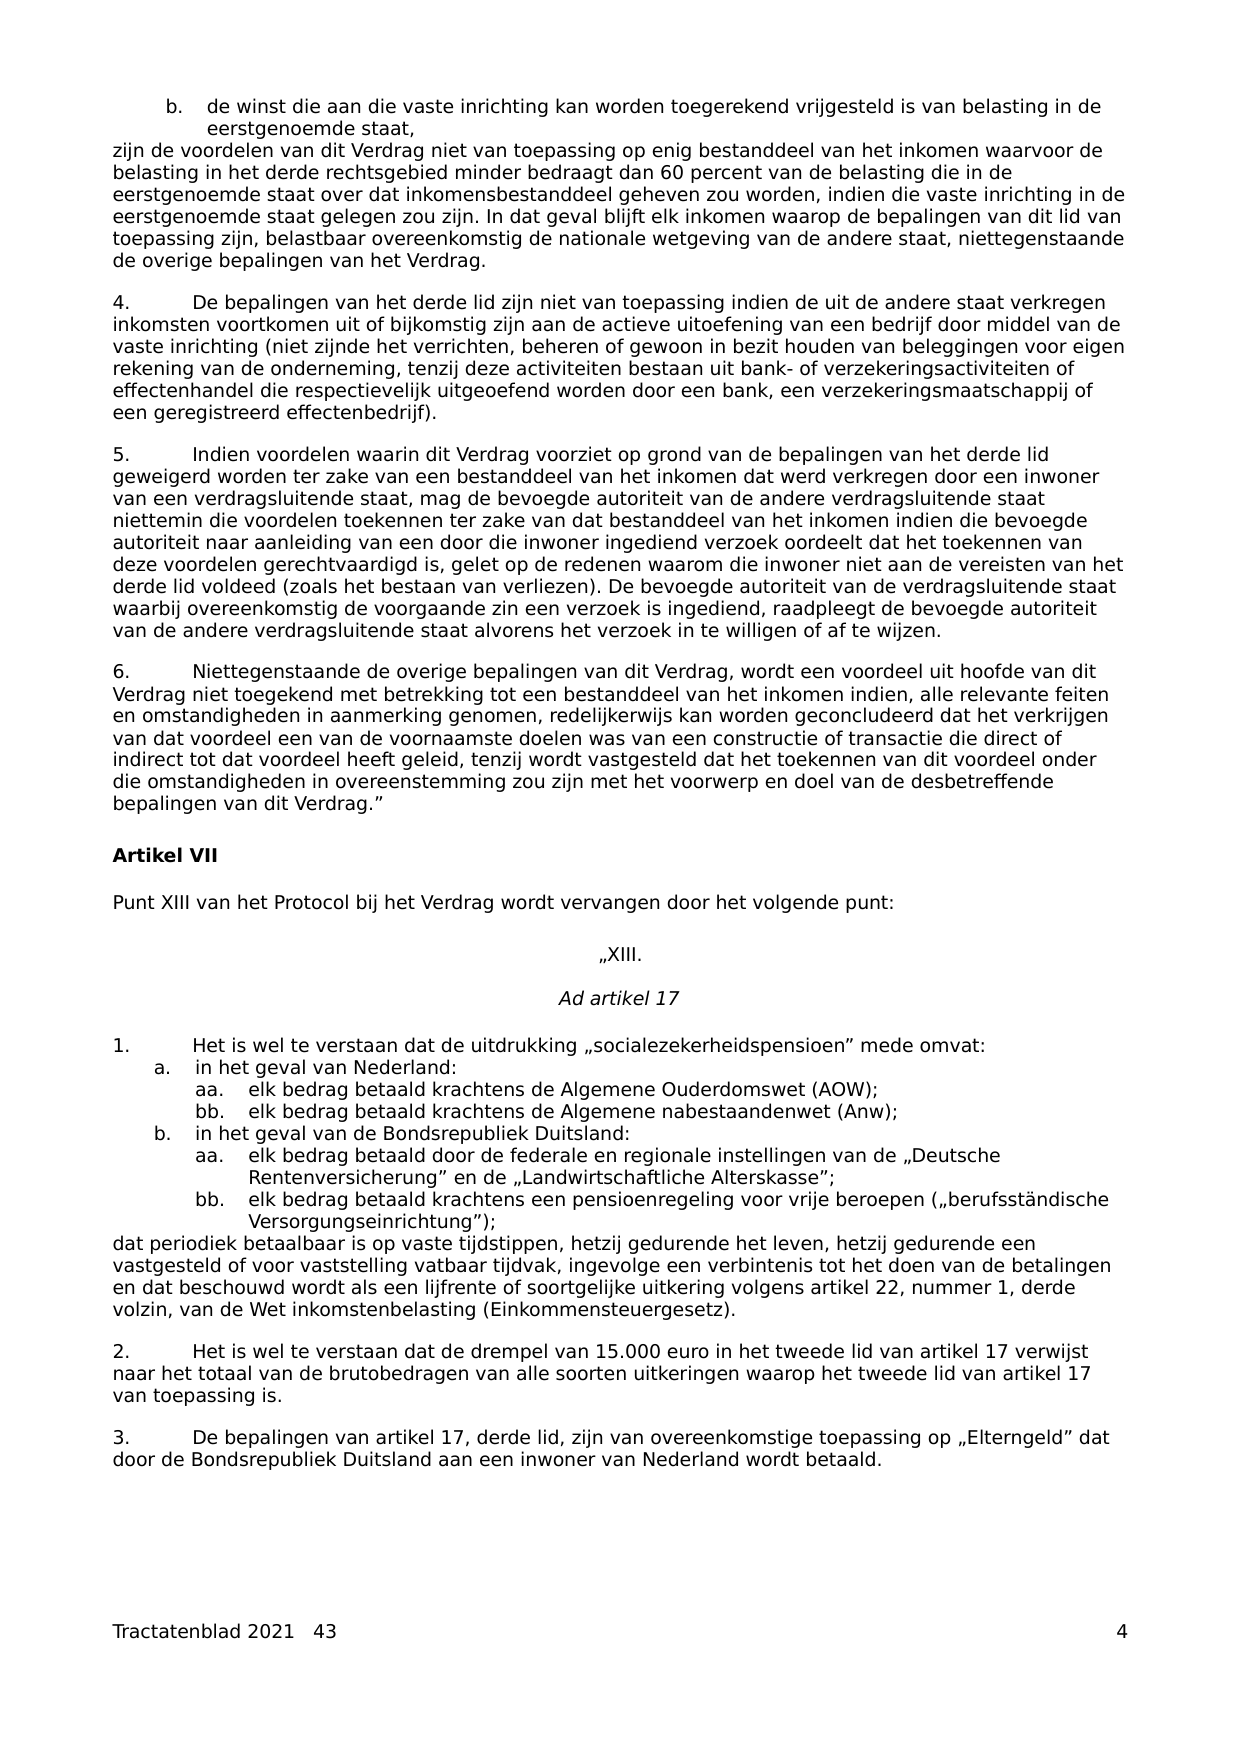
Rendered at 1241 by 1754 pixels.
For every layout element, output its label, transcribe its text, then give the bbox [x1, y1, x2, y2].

text dat periodiek betaalbaar is op vaste tijdstippen, hetzij gedurende het leven, hetzij gedurende een vastgesteld of voor vaststelling vatbaar tijdvak, ingevolge een verbintenis tot het doen van de betalingen en dat beschouwd wordt als een lijfrente of soortgelijke uitkering volgens artikel 22, nummer 1, derde volzin, van de Wet inkomstenbelasting (Einkommensteuergesetz). [112, 1233, 1128, 1321]
subtitle „XIII. Ad artikel 17 [112, 944, 1128, 1010]
text aa. elk bedrag betaald krachtens de Algemene Ouderdomswet (AOW); [195, 1079, 1128, 1101]
text b. de winst die aan die vaste inrichting kan worden toegerekend vrijgesteld is van belasting in de eerstgenoemde staat, [165, 96, 1128, 140]
text bb. elk bedrag betaald krachtens de Algemene nabestaandenwet (Anw); [195, 1101, 1128, 1123]
text 2. Het is wel te verstaan dat de drempel van 15.000 euro in het tweede lid van artikel 17 verwijst naar het totaal van de brutobedragen van alle soorten uitkeringen waarop het tweede lid van artikel 17 van toepassing is. [112, 1341, 1128, 1407]
text b. in het geval van de Bondsrepubliek Duitsland: [153, 1123, 1128, 1145]
subtitle Artikel VII [112, 845, 1128, 867]
text 5. Indien voordelen waarin dit Verdrag voorziet op grond van de bepalingen van het derde lid geweigerd worden ter zake van een bestanddeel van het inkomen dat werd verkregen door een inwoner van een verdragsluitende staat, mag de bevoegde autoriteit van de andere verdragsluitende staat niettemin die voordelen toekennen ter zake van dat bestanddeel van het inkomen indien die bevoegde autoriteit naar aanleiding van een door die inwoner ingediend verzoek oordeelt dat het toekennen van deze voordelen gerechtvaardigd is, gelet op de redenen waarom die inwoner niet aan de vereisten van het derde lid voldeed (zoals het bestaan van verliezen). De bevoegde autoriteit van de verdragsluitende staat waarbij overeenkomstig de voorgaande zin een verzoek is ingediend, raadpleegt de bevoegde autoriteit van de andere verdragsluitende staat alvorens het verzoek in te willigen of af te wijzen. [112, 444, 1128, 641]
text zijn de voordelen van dit Verdrag niet van toepassing op enig bestanddeel van het inkomen waarvoor de belasting in het derde rechtsgebied minder bedraagt dan 60 percent van de belasting die in de eerstgenoemde staat over dat inkomensbestanddeel geheven zou worden, indien die vaste inrichting in de eerstgenoemde staat gelegen zou zijn. In dat geval blijft elk inkomen waarop de bepalingen van dit lid van toepassing zijn, belastbaar overeenkomstig de nationale wetgeving van de andere staat, niettegenstaande de overige bepalingen van het Verdrag. [112, 140, 1128, 272]
text aa. elk bedrag betaald door de federale en regionale instellingen van de „Deutsche Rentenversicherung” en de „Landwirtschaftliche Alterskasse”; [195, 1145, 1128, 1189]
text bb. elk bedrag betaald krachtens een pensioenregeling voor vrije beroepen („berufsständische Versorgungseinrichtung”); [195, 1189, 1128, 1233]
text 1. Het is wel te verstaan dat de uitdrukking „socialezekerheidspensioen” mede omvat: [112, 1035, 1128, 1057]
text 4. De bepalingen van het derde lid zijn niet van toepassing indien de uit de andere staat verkregen inkomsten voortkomen uit of bijkomstig zijn aan de actieve uitoefening van een bedrijf door middel van de vaste inrichting (niet zijnde het verrichten, beheren of gewoon in bezit houden van beleggingen voor eigen rekening van de onderneming, tenzij deze activiteiten bestaan uit bank- of verzekeringsactiviteiten of effectenhandel die respectievelijk uitgeoefend worden door een bank, een verzekeringsmaatschappij of een geregistreerd effectenbedrijf). [112, 292, 1128, 424]
text 3. De bepalingen van artikel 17, derde lid, zijn van overeenkomstige toepassing op „Elterngeld” dat door de Bondsrepubliek Duitsland aan een inwoner van Nederland wordt betaald. [112, 1427, 1128, 1471]
text 6. Niettegenstaande de overige bepalingen van dit Verdrag, wordt een voordeel uit hoofde van dit Verdrag niet toegekend met betrekking tot een bestanddeel van het inkomen indien, alle relevante feiten en omstandigheden in aanmerking genomen, redelijkerwijs kan worden geconcludeerd dat het verkrijgen van dat voordeel een van de voornaamste doelen was van een constructie of transactie die direct of indirect tot dat voordeel heeft geleid, tenzij wordt vastgesteld dat het toekennen van dit voordeel onder die omstandigheden in overeenstemming zou zijn met het voorwerp en doel van de desbetreffende bepalingen van dit Verdrag.” [112, 661, 1128, 815]
text a. in het geval van Nederland: [153, 1057, 1128, 1079]
text Punt XIII van het Protocol bij het Verdrag wordt vervangen door het volgende punt: [112, 892, 1128, 914]
